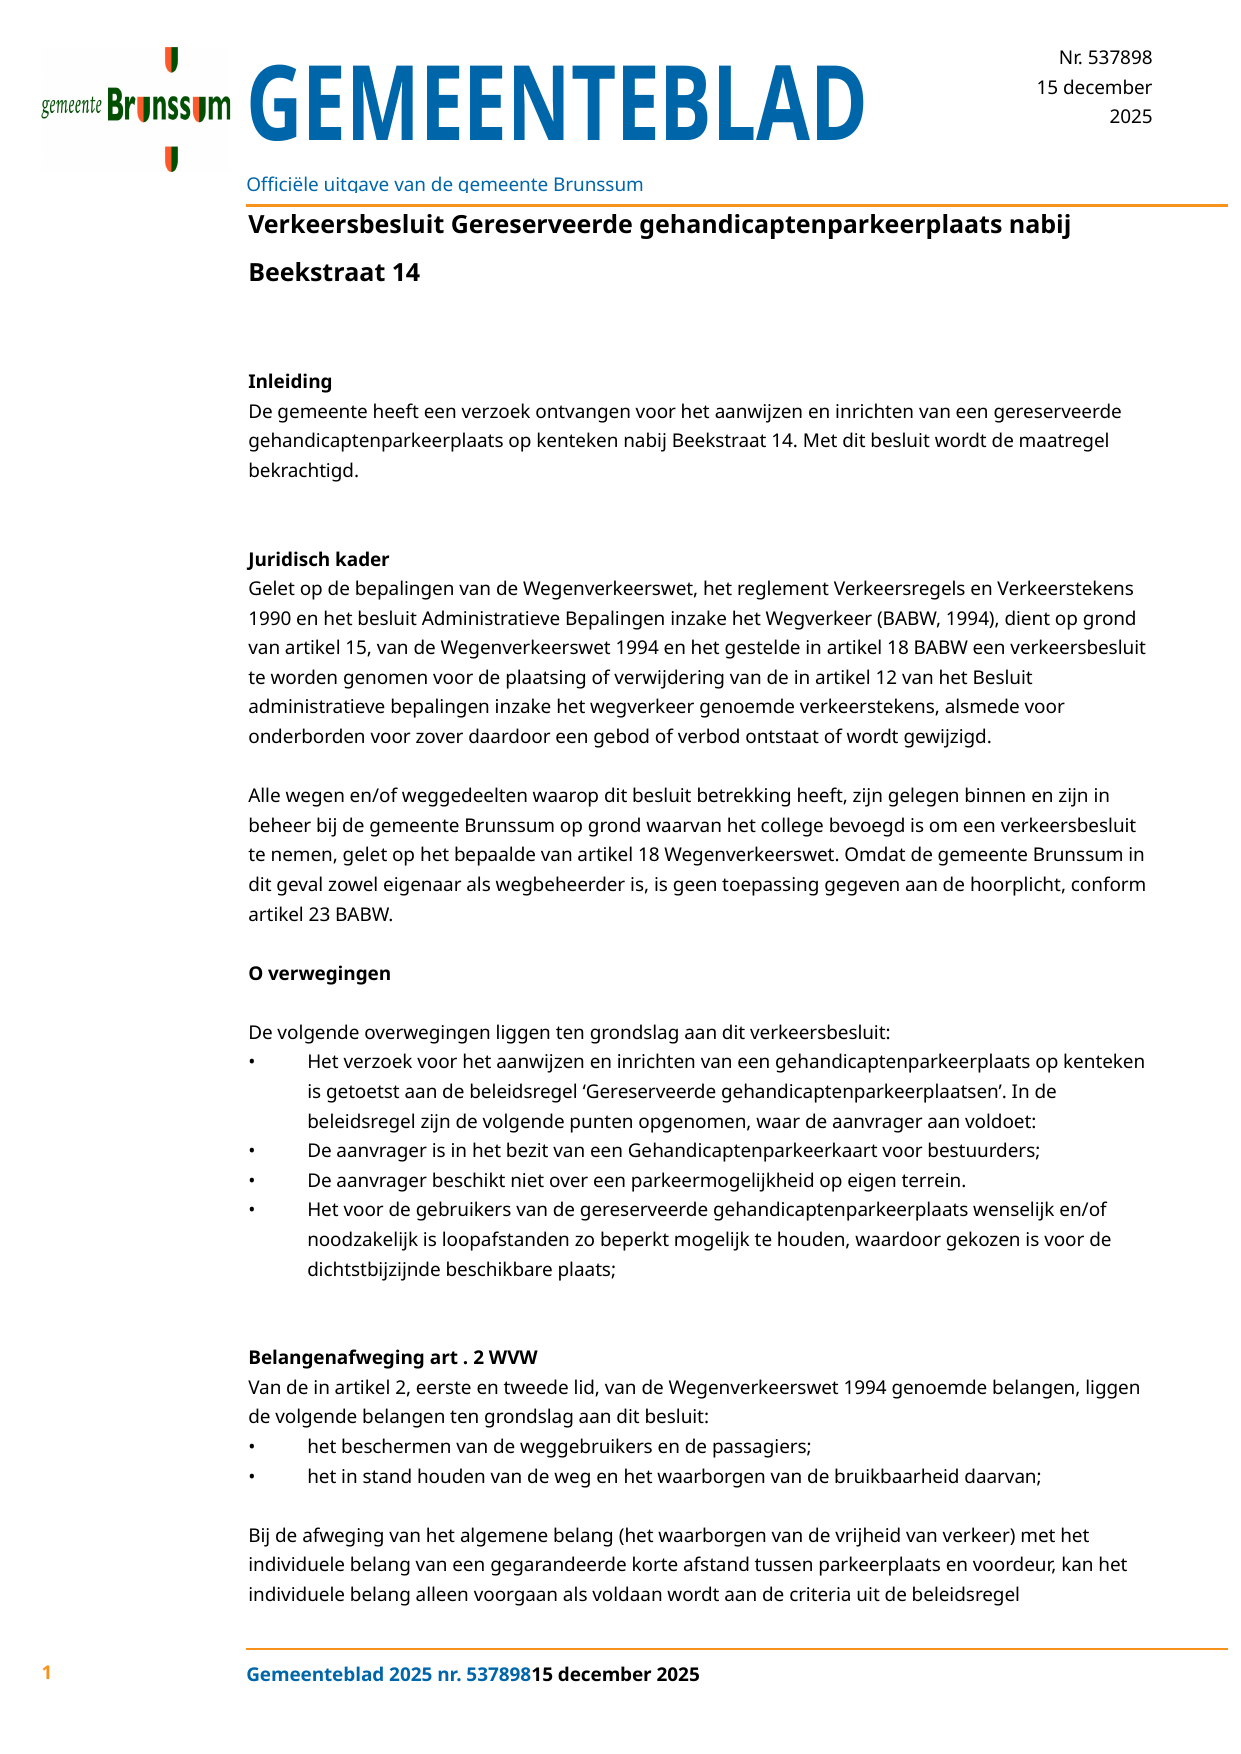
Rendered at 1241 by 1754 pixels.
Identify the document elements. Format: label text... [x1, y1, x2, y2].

text O verwegingen [248, 960, 1152, 986]
text Belangenafweging art . 2 WVW [248, 1344, 1152, 1370]
list De aanvrager beschikt niet over een parkeermogelijkheid op eigen terrein. [248, 1167, 1152, 1193]
text Van de in artikel 2, eerste en tweede lid, van de Wegenverkeerswet 1994 genoemde belangen, liggen de volgende belangen ten grondslag aan dit besluit: [248, 1374, 1152, 1429]
text Gelet op de bepalingen van de Wegenverkeerswet, het reglement Verkeersregels en Verkeerstekens 1990 en het besluit Administratieve Bepalingen inzake het Wegverkeer (BABW, 1994), dient op grond van artikel 15, van de Wegenverkeerswet 1994 en het gestelde in artikel 18 BABW een verkeersbesluit te worden genomen voor de plaatsing of verwijdering van de in artikel 12 van het Besluit administratieve bepalingen inzake het wegverkeer genoemde verkeerstekens, alsmede voor onderborden voor zover daardoor een gebod of verbod ontstaat of wordt gewijzigd. [248, 575, 1152, 749]
picture [41, 47, 231, 172]
text Alle wegen en/of weggedeelten waarop dit besluit betrekking heeft, zijn gelegen binnen en zijn in beheer bij de gemeente Brunssum op grond waarvan het college bevoegd is om een verkeersbesluit te nemen, gelet op het bepaalde van artikel 18 Wegenverkeerswet. Omdat de gemeente Brunssum in dit geval zowel eigenaar als wegbeheerder is, is geen toepassing gegeven aan de hoorplicht, conform artikel 23 BABW. [248, 782, 1152, 926]
text Inleiding [248, 368, 1152, 394]
list Het voor de gebruikers van de gereserveerde gehandicaptenparkeerplaats wenselijk en/of noodzakelijk is loopafstanden zo beperkt mogelijk te houden, waardoor gekozen is voor de dichtstbijzijnde beschikbare plaats; [248, 1197, 1152, 1281]
list De aanvrager is in het bezit van een Gehandicaptenparkeerkaart voor bestuurders; [248, 1137, 1152, 1163]
text De volgende overwegingen liggen ten grondslag aan dit verkeersbesluit: [248, 1019, 1152, 1045]
text Verkeersbesluit Gereserveerde gehandicaptenparkeerplaats nabij Beekstraat 14 [248, 207, 1152, 288]
text Bij de afweging van het algemene belang (het waarborgen van de vrijheid van verkeer) met het individuele belang van een gegarandeerde korte afstand tussen parkeerplaats en voordeur, kan het individuele belang alleen voorgaan als voldaan wordt aan de criteria uit de beleidsregel [248, 1522, 1152, 1607]
list het in stand houden van de weg en het waarborgen van de bruikbaarheid daarvan; [248, 1463, 1152, 1488]
text Juridisch kader [248, 546, 1152, 571]
list Het verzoek voor het aanwijzen en inrichten van een gehandicaptenparkeerplaats op kenteken is getoetst aan de beleidsregel ‘Gereserveerde gehandicaptenparkeerplaatsen’. In de beleidsregel zijn de volgende punten opgenomen, waar de aanvrager aan voldoet: [248, 1049, 1152, 1133]
text De gemeente heeft een verzoek ontvangen voor het aanwijzen en inrichten van een gereserveerde gehandicaptenparkeerplaats op kenteken nabij Beekstraat 14. Met dit besluit wordt de maatregel bekrachtigd. [248, 398, 1152, 483]
list het beschermen van de weggebruikers en de passagiers; [248, 1433, 1152, 1459]
